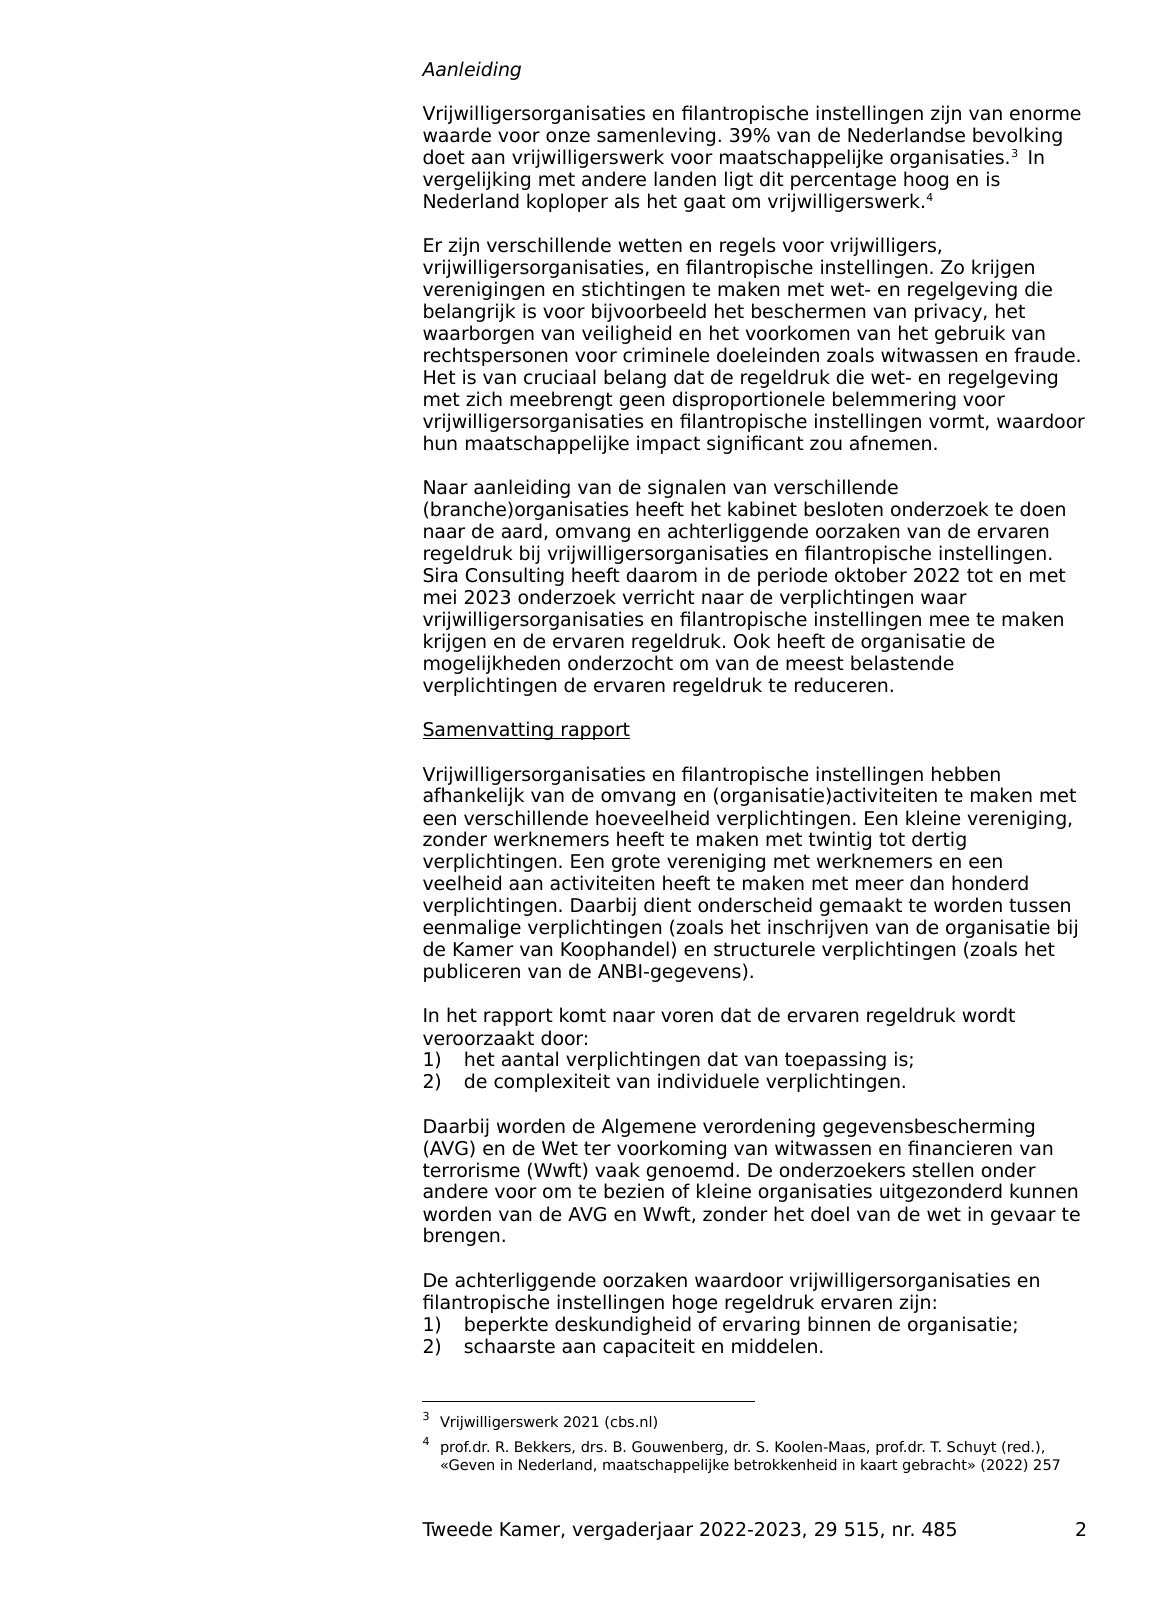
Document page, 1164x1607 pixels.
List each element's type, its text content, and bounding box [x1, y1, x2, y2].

text Er zijn verschillende wetten en regels voor vrijwilligers, vrijwilligersorganisaties, en filantropische instellingen. Zo krijgen verenigingen en stichtingen te maken met wet- en regelgeving die belangrijk is voor bijvoorbeeld het beschermen van privacy, het waarborgen van veiligheid en het voorkomen van het gebruik van rechtspersonen voor criminele doeleinden zoals witwassen en fraude. Het is van cruciaal belang dat de regeldruk die wet- en regelgeving met zich meebrengt geen disproportionele belemmering voor vrijwilligersorganisaties en filantropische instellingen vormt, waardoor hun maatschappelijke impact significant zou afnemen. [422, 235, 1087, 455]
text Vrijwilligersorganisaties en filantropische instellingen zijn van enorme waarde voor onze samenleving. 39% van de Nederlandse bevolking doet aan vrijwilligerswerk voor maatschappelijke organisaties. In vergelijking met andere landen ligt dit percentage hoog en is Nederland koploper als het gaat om vrijwilligerswerk. [422, 103, 1087, 213]
text Naar aanleiding van de signalen van verschillende (branche)organisaties heeft het kabinet besloten onderzoek te doen naar de aard, omvang en achterliggende oorzaken van de ervaren regeldruk bij vrijwilligersorganisaties en filantropische instellingen. Sira Consulting heeft daarom in de periode oktober 2022 tot en met mei 2023 onderzoek verricht naar de verplichtingen waar vrijwilligersorganisaties en filantropische instellingen mee te maken krijgen en de ervaren regeldruk. Ook heeft de organisatie de mogelijkheden onderzocht om van de meest belastende verplichtingen de ervaren regeldruk te reduceren. [422, 477, 1087, 697]
text In het rapport komt naar voren dat de ervaren regeldruk wordt veroorzaakt door: [422, 1005, 1087, 1049]
text 2) schaarste aan capaciteit en middelen. [422, 1336, 1087, 1357]
text 1) het aantal verplichtingen dat van toepassing is; [422, 1049, 1087, 1071]
text prof.dr. R. Bekkers, drs. B. Gouwenberg, dr. S. Koolen-Maas, prof.dr. T. Schuyt (red.), «Geven in Nederland, maatschappelijke betrokkenheid in kaart gebracht» (2022) 257 [422, 1435, 1087, 1474]
text Vrijwilligerswerk 2021 (cbs.nl) [422, 1410, 1087, 1432]
text Vrijwilligersorganisaties en filantropische instellingen hebben afhankelijk van de omvang en (organisatie)activiteiten te maken met een verschillende hoeveelheid verplichtingen. Een kleine vereniging, zonder werknemers heeft te maken met twintig tot dertig verplichtingen. Een grote vereniging met werknemers en een veelheid aan activiteiten heeft te maken met meer dan honderd verplichtingen. Daarbij dient onderscheid gemaakt te worden tussen eenmalige verplichtingen (zoals het inschrijven van de organisatie bij de Kamer van Koophandel) en structurele verplichtingen (zoals het publiceren van de ANBI-gegevens). [422, 763, 1087, 983]
subtitle Samenvatting rapport [422, 719, 1087, 741]
text 2) de complexiteit van individuele verplichtingen. [422, 1071, 1087, 1093]
text Daarbij worden de Algemene verordening gegevensbescherming (AVG) en de Wet ter voorkoming van witwassen en financieren van terrorisme (Wwft) vaak genoemd. De onderzoekers stellen onder andere voor om te bezien of kleine organisaties uitgezonderd kunnen worden van de AVG en Wwft, zonder het doel van de wet in gevaar te brengen. [422, 1116, 1087, 1247]
subtitle Aanleiding [422, 59, 1087, 81]
text 1) beperkte deskundigheid of ervaring binnen de organisatie; [422, 1313, 1087, 1336]
text De achterliggende oorzaken waardoor vrijwilligersorganisaties en filantropische instellingen hoge regeldruk ervaren zijn: [422, 1269, 1087, 1313]
